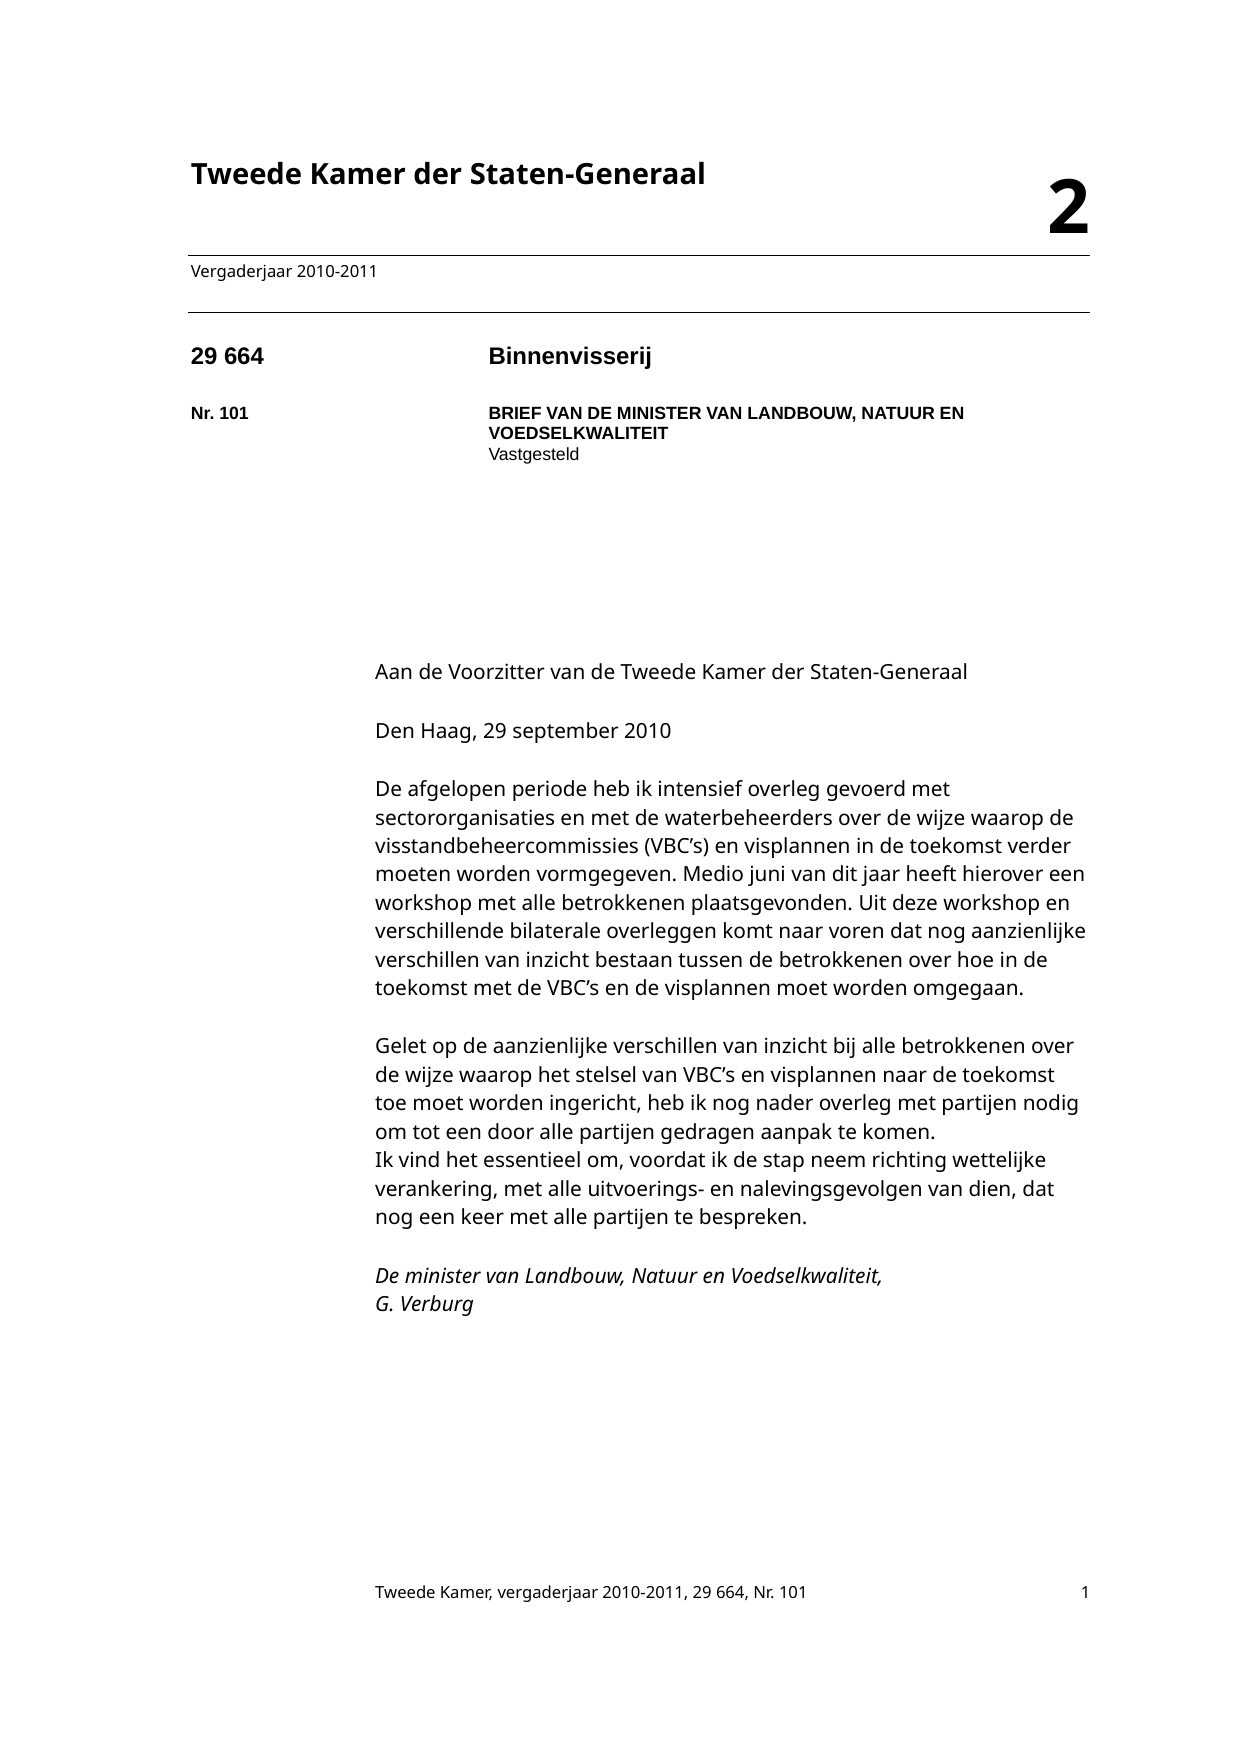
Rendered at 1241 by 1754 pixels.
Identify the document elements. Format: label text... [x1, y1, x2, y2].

table_cell [485, 256, 1090, 312]
table_header Tweede Kamer der Staten-Generaal [188, 150, 909, 255]
text De afgelopen periode heb ik intensief overleg gevoerd met sectororganisaties en met de waterbeheerders over de wijze waarop de visstandbeheercommissies (VBC’s) en visplannen in de toekomst verder moeten worden vormgegeven. Medio juni van dit jaar heeft hierover een workshop met alle betrokkenen plaatsgevonden. Uit deze workshop en verschillende bilaterale overleggen komt naar voren dat nog aanzienlijke verschillen van inzicht bestaan tussen de betrokkenen over hoe in de toekomst met de VBC’s en de visplannen moet worden omgegaan. [375, 774, 1090, 1002]
table_cell [485, 313, 1090, 339]
text G. Verburg [375, 1289, 1090, 1318]
text Den Haag, 29 september 2010 [375, 716, 1090, 744]
text De minister van Landbouw, Natuur en Voedselkwaliteit, [375, 1261, 1090, 1289]
table_cell Binnenvisserij [485, 339, 1090, 399]
table_cell BRIEF VAN DE MINISTER VAN LANDBOUW, NATUUR EN VOEDSELKWALITEIT Vastgesteld [485, 399, 1090, 539]
table_cell [188, 313, 485, 339]
table_header 2 [910, 150, 1090, 255]
table_cell Nr. 101 [188, 399, 485, 539]
text Ik vind het essentieel om, voordat ik de stap neem richting wettelijke verankering, met alle uitvoerings- en nalevingsgevolgen van dien, dat nog een keer met alle partijen te bespreken. [375, 1145, 1090, 1231]
text Aan de Voorzitter van de Tweede Kamer der Staten-Generaal [375, 657, 1090, 686]
text Gelet op de aanzienlijke verschillen van inzicht bij alle betrokkenen over de wijze waarop het stelsel van VBC’s en visplannen naar de toekomst toe moet worden ingericht, heb ik nog nader overleg met partijen nodig om tot een door alle partijen gedragen aanpak te komen. [375, 1032, 1090, 1145]
table_cell 29 664 [188, 339, 485, 399]
table_cell Vergaderjaar 2010-2011 [188, 256, 485, 312]
